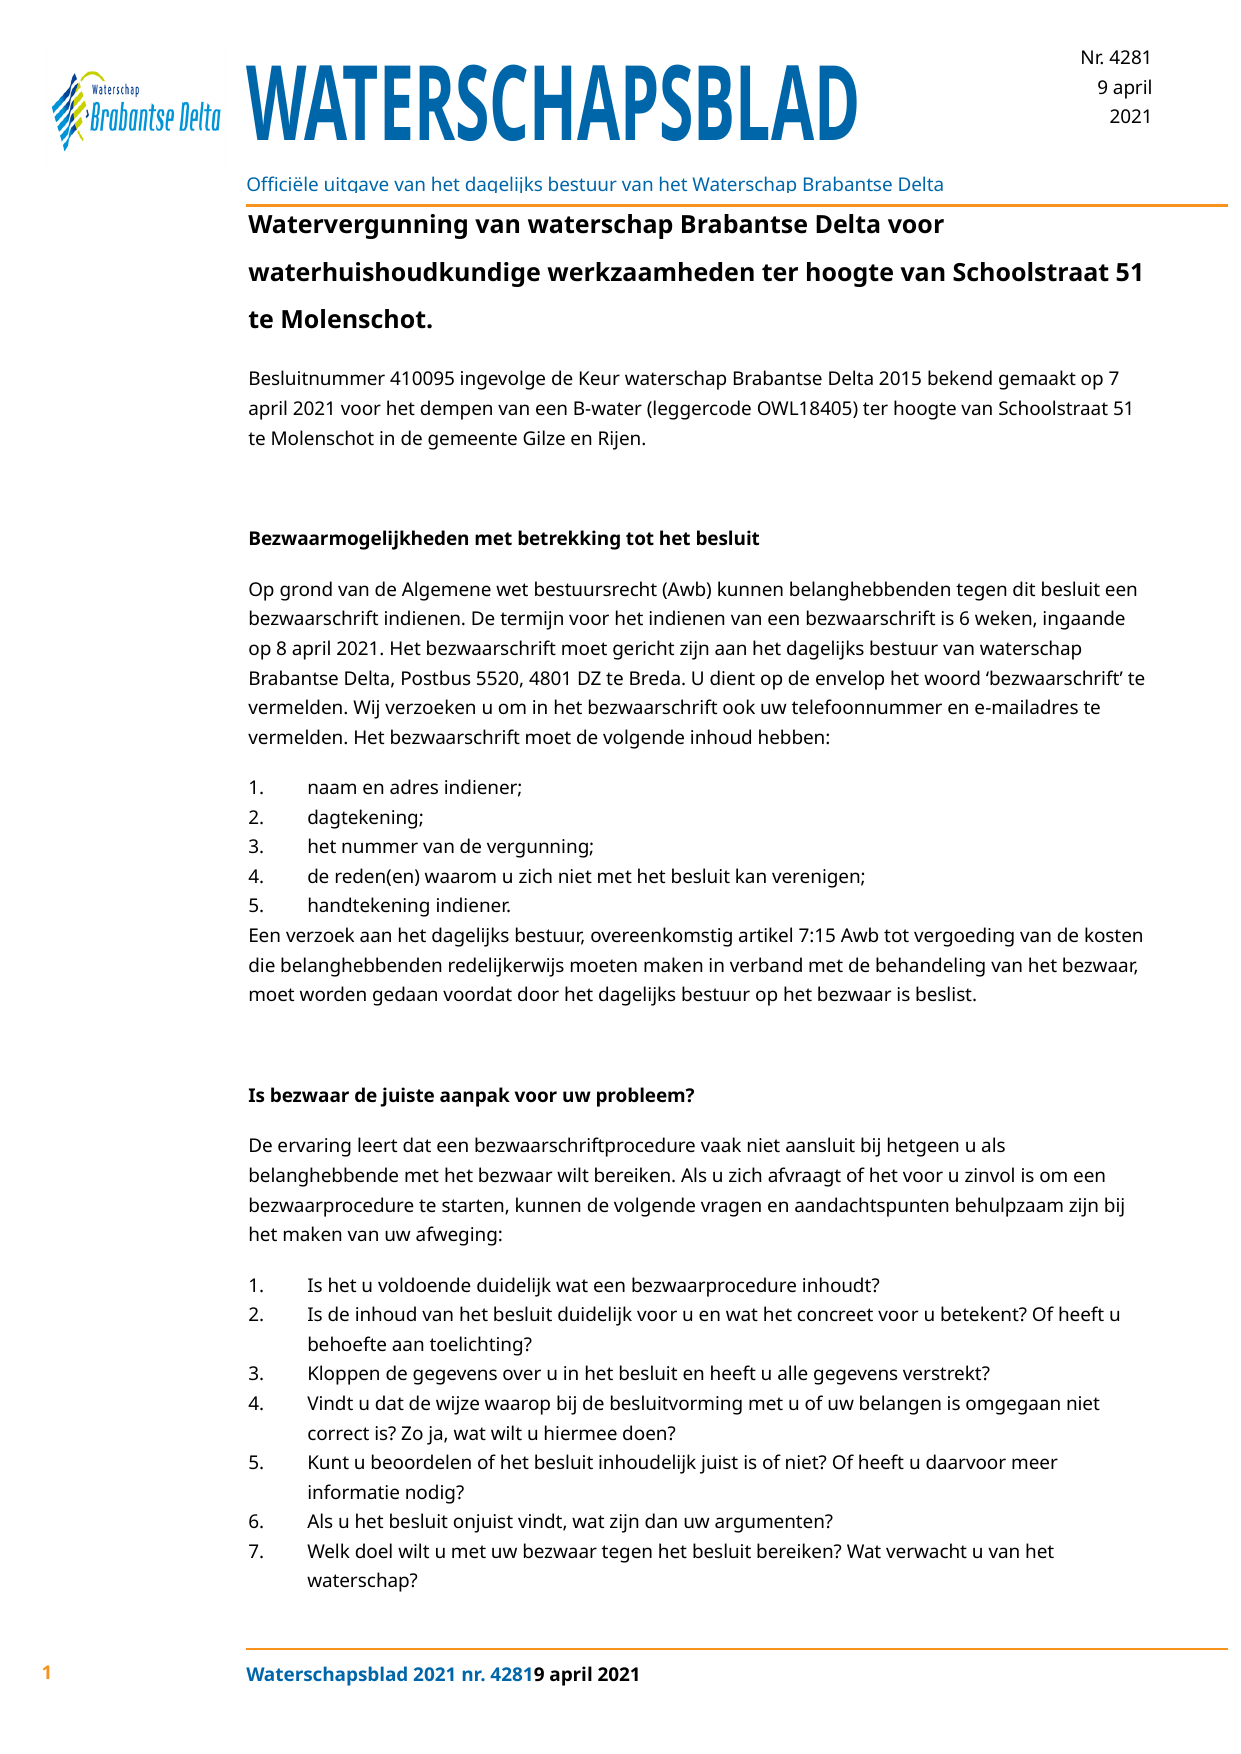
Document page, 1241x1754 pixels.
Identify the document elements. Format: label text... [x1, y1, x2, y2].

list Vindt u dat de wijze waarop bij de besluitvorming met u of uw belangen is omgegaan niet correct is? Zo ja, wat wilt u hiermee doen? [248, 1390, 1152, 1445]
list Is het u voldoende duidelijk wat een bezwaarprocedure inhoudt? [248, 1272, 1152, 1297]
list handtekening indiener. [248, 893, 1152, 918]
text Op grond van de Algemene wet bestuursrecht (Awb) kunnen belanghebbenden tegen dit besluit een bezwaarschrift indienen. De termijn voor het indienen van een bezwaarschrift is 6 weken, ingaande op 8 april 2021. Het bezwaarschrift moet gericht zijn aan het dagelijks bestuur van waterschap Brabantse Delta, Postbus 5520, 4801 DZ te Breda. U dient op de envelop het woord ‘bezwaarschrift’ te vermelden. Wij verzoeken u om in het bezwaarschrift ook uw telefoonnummer en e‑mailadres te vermelden. Het bezwaarschrift moet de volgende inhoud hebben: [248, 576, 1152, 749]
text Een verzoek aan het dagelijks bestuur, overeenkomstig artikel 7:15 Awb tot vergoeding van de kosten die belanghebbenden redelijkerwijs moeten maken in verband met de behandeling van het bezwaar, moet worden gedaan voordat door het dagelijks bestuur op het bezwaar is beslist. [248, 922, 1152, 1007]
list Kloppen de gegevens over u in het besluit en heeft u alle gegevens verstrekt? [248, 1361, 1152, 1386]
list het nummer van de vergunning; [248, 833, 1152, 859]
list naam en adres indiener; [248, 774, 1152, 800]
picture [41, 47, 231, 172]
text Watervergunning van waterschap Brabantse Delta voor waterhuishoudkundige werkzaamheden ter hoogte van Schoolstraat 51 te Molenschot. [248, 207, 1152, 336]
list Welk doel wilt u met uw bezwaar tegen het besluit bereiken? Wat verwacht u van het waterschap? [248, 1538, 1152, 1593]
list de reden(en) waarom u zich niet met het besluit kan verenigen; [248, 863, 1152, 889]
text Besluitnummer 410095 ingevolge de Keur waterschap Brabantse Delta 2015 bekend gemaakt op 7 april 2021 voor het dempen van een B-water (leggercode OWL18405) ter hoogte van Schoolstraat 51 te Molenschot in de gemeente Gilze en Rijen. [248, 366, 1152, 450]
list Kunt u beoordelen of het besluit inhoudelijk juist is of niet? Of heeft u daarvoor meer informatie nodig? [248, 1449, 1152, 1504]
list dagtekening; [248, 804, 1152, 829]
text De ervaring leert dat een bezwaarschriftprocedure vaak niet aansluit bij hetgeen u als belanghebbende met het bezwaar wilt bereiken. Als u zich afvraagt of het voor u zinvol is om een bezwaarprocedure te starten, kunnen de volgende vragen en aandachtspunten behulpzaam zijn bij het maken van uw afweging: [248, 1133, 1152, 1247]
list Als u het besluit onjuist vindt, wat zijn dan uw argumenten? [248, 1508, 1152, 1534]
text Is bezwaar de juiste aanpak voor uw probleem? [248, 1082, 1152, 1108]
text Bezwaarmogelijkheden met betrekking tot het besluit [248, 526, 1152, 551]
list Is de inhoud van het besluit duidelijk voor u en wat het concreet voor u betekent? Of heeft u behoefte aan toelichting? [248, 1301, 1152, 1357]
